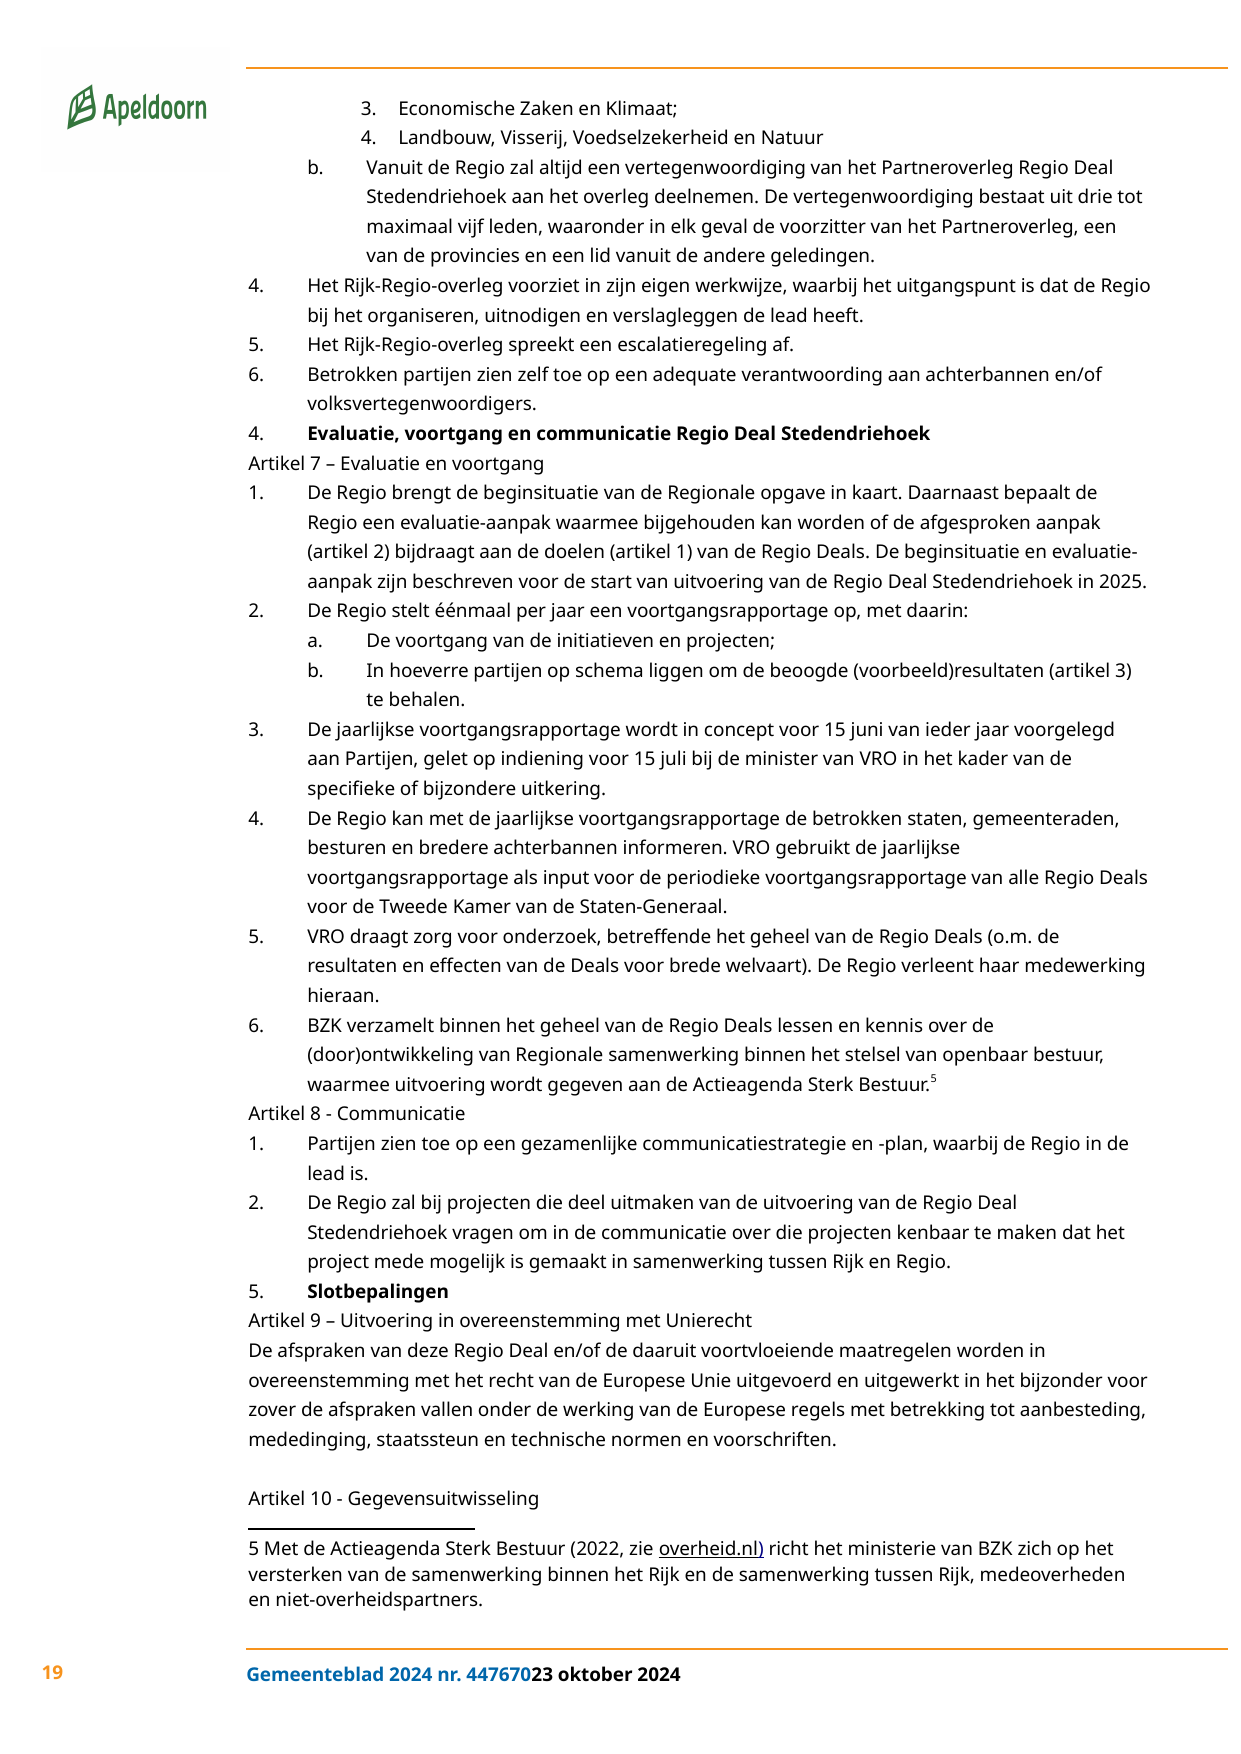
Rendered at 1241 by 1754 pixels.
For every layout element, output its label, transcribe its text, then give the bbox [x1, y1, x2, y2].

list De Regio kan met de jaarlijkse voortgangsrapportage de betrokken staten, gemeenteraden, besturen en bredere achterbannen informeren. VRO gebruikt de jaarlijkse voortgangsrapportage als input voor de periodieke voortgangsrapportage van alle Regio Deals voor de Tweede Kamer van de Staten-Generaal. [248, 805, 1152, 919]
list Slotbepalingen [248, 1278, 1152, 1304]
list De Regio zal bij projecten die deel uitmaken van de uitvoering van de Regio Deal Stedendriehoek vragen om in de communicatie over die projecten kenbaar te maken dat het project mede mogelijk is gemaakt in samenwerking tussen Rijk en Regio. [248, 1189, 1152, 1274]
list De Regio brengt de beginsituatie van de Regionale opgave in kaart. Daarnaast bepaalt de Regio een evaluatie-aanpak waarmee bijgehouden kan worden of de afgesproken aanpak (artikel 2) bijdraagt aan de doelen (artikel 1) van de Regio Deals. De beginsituatie en evaluatie-aanpak zijn beschreven voor de start van uitvoering van de Regio Deal Stedendriehoek in 2025. [248, 479, 1152, 594]
list Het Rijk-Regio-overleg voorziet in zijn eigen werkwijze, waarbij het uitgangspunt is dat de Regio bij het organiseren, uitnodigen en verslagleggen de lead heeft. [248, 272, 1152, 328]
list BZK verzamelt binnen het geheel van de Regio Deals lessen en kennis over de (door)ontwikkeling van Regionale samenwerking binnen het stelsel van openbaar bestuur, waarmee uitvoering wordt gegeven aan de Actieagenda Sterk Bestuur. [248, 1012, 1152, 1097]
list Vanuit de Regio zal altijd een vertegenwoordiging van het Partneroverleg Regio Deal Stedendriehoek aan het overleg deelnemen. De vertegenwoordiging bestaat uit drie tot maximaal vijf leden, waaronder in elk geval de voorzitter van het Partneroverleg, een van de provincies en een lid vanuit de andere geledingen. [307, 154, 1152, 268]
list Landbouw, Visserij, Voedselzekerheid en Natuur [361, 124, 1152, 150]
text De afspraken van deze Regio Deal en/of de daaruit voortvloeiende maatregelen worden in overeenstemming met het recht van de Europese Unie uitgevoerd en uitgewerkt in het bijzonder voor zover de afspraken vallen onder de werking van de Europese regels met betrekking tot aanbesteding, mededinging, staatssteun en technische normen en voorschriften. [248, 1337, 1152, 1452]
text Artikel 9 – Uitvoering in overeenstemming met Unierecht [248, 1308, 1152, 1333]
list Het Rijk-Regio-overleg spreekt een escalatieregeling af. [248, 331, 1152, 357]
list In hoeverre partijen op schema liggen om de beoogde (voorbeeld)resultaten (artikel 3) te behalen. [307, 657, 1152, 712]
list De voortgang van de initiatieven en projecten; [307, 627, 1152, 653]
text Artikel 8 - Communicatie [248, 1101, 1152, 1126]
list Betrokken partijen zien zelf toe op een adequate verantwoording aan achterbannen en/of volksvertegenwoordigers. [248, 361, 1152, 416]
text Artikel 10 - Gegevensuitwisseling [248, 1485, 1152, 1511]
picture [41, 47, 231, 172]
list Met de Actieagenda Sterk Bestuur (2022, zie overheid.nl) richt het ministerie van BZK zich op het versterken van de samenwerking binnen het Rijk en de samenwerking tussen Rijk, medeoverheden en niet-overheidspartners. [248, 1535, 1152, 1612]
list Evaluatie, voortgang en communicatie Regio Deal Stedendriehoek [248, 420, 1152, 446]
text Artikel 7 – Evaluatie en voortgang [248, 450, 1152, 476]
list VRO draagt zorg voor onderzoek, betreffende het geheel van de Regio Deals (o.m. de resultaten en effecten van de Deals voor brede welvaart). De Regio verleent haar medewerking hieraan. [248, 923, 1152, 1008]
list De jaarlijkse voortgangsrapportage wordt in concept voor 15 juni van ieder jaar voorgelegd aan Partijen, gelet op indiening voor 15 juli bij de minister van VRO in het kader van de specifieke of bijzondere uitkering. [248, 716, 1152, 801]
list Partijen zien toe op een gezamenlijke communicatiestrategie en -plan, waarbij de Regio in de lead is. [248, 1130, 1152, 1186]
list De Regio stelt éénmaal per jaar een voortgangsrapportage op, met daarin: [248, 598, 1152, 623]
list Economische Zaken en Klimaat; [361, 95, 1152, 121]
